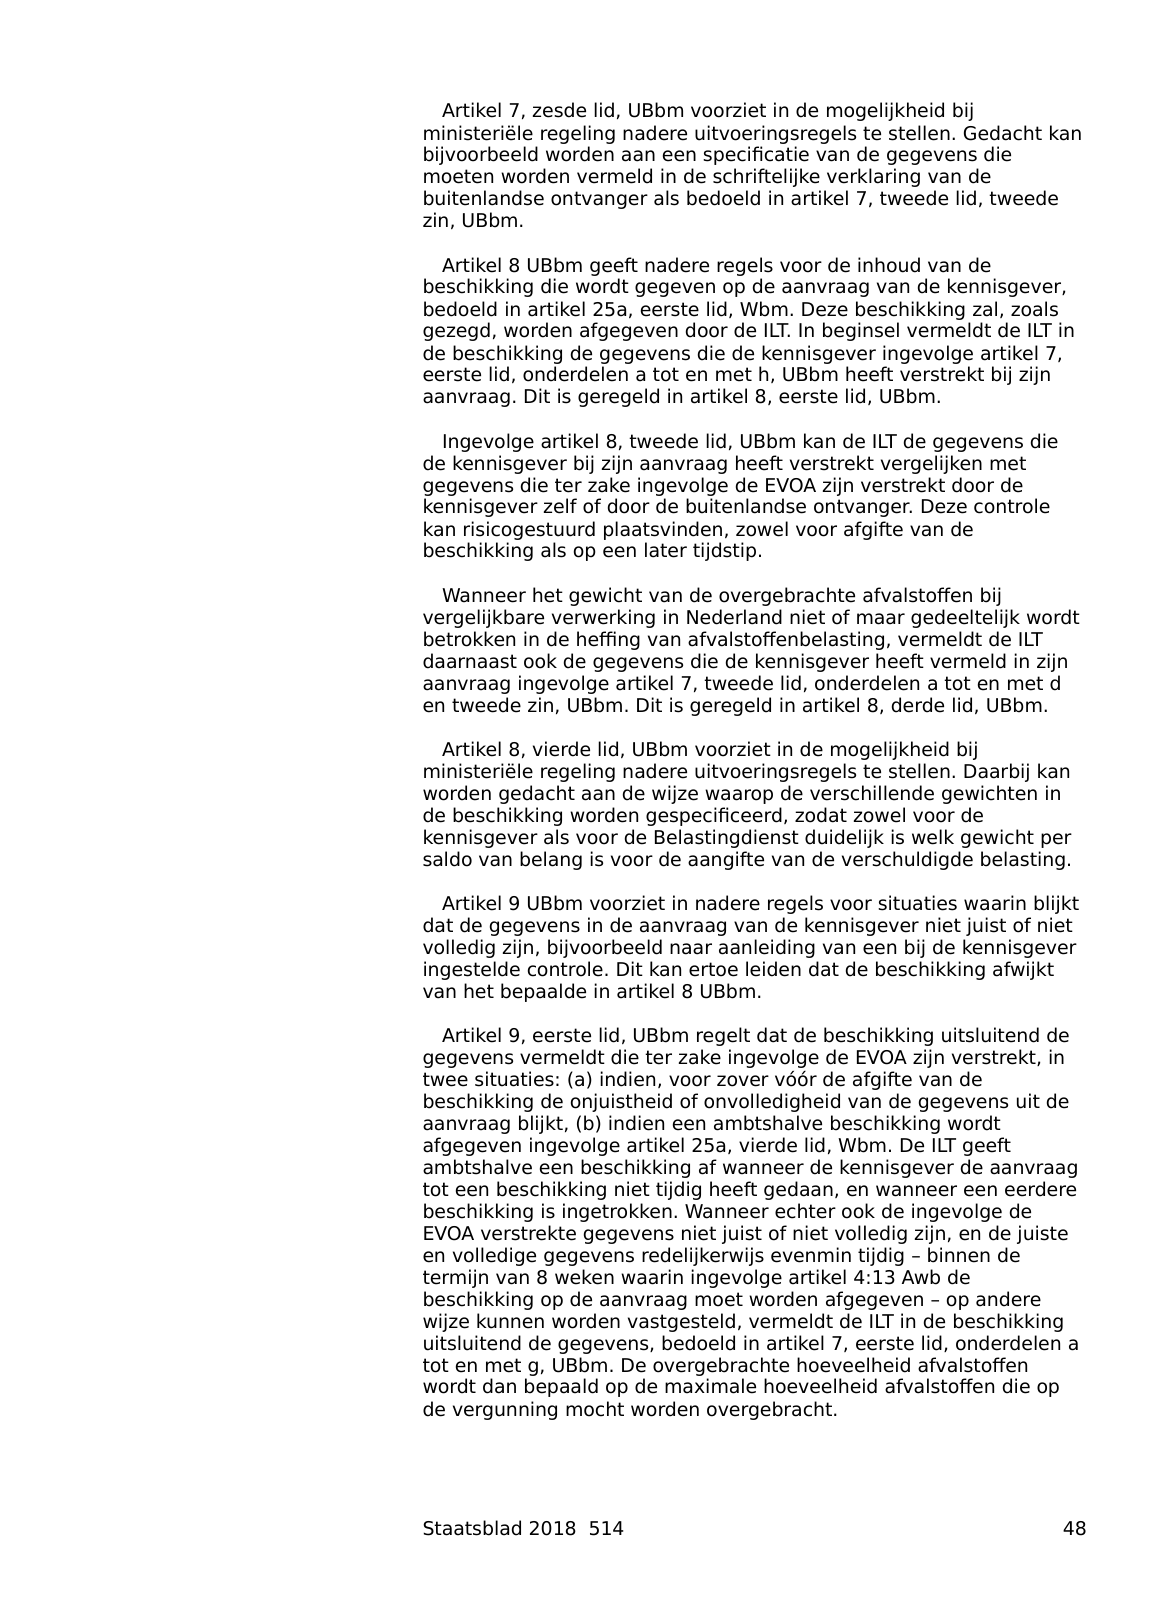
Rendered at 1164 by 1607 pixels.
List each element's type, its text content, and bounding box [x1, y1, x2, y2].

text Ingevolge artikel 8, tweede lid, UBbm kan de ILT de gegevens die de kennisgever bij zijn aanvraag heeft verstrekt vergelijken met gegevens die ter zake ingevolge de EVOA zijn verstrekt door de kennisgever zelf of door de buitenlandse ontvanger. Deze controle kan risicogestuurd plaatsvinden, zowel voor afgifte van de beschikking als op een later tijdstip. [422, 431, 1087, 562]
text Artikel 7, zesde lid, UBbm voorziet in de mogelijkheid bij ministeriële regeling nadere uitvoeringsregels te stellen. Gedacht kan bijvoorbeeld worden aan een specificatie van de gegevens die moeten worden vermeld in de schriftelijke verklaring van de buitenlandse ontvanger als bedoeld in artikel 7, tweede lid, tweede zin, UBbm. [422, 100, 1087, 232]
text Wanneer het gewicht van de overgebrachte afvalstoffen bij vergelijkbare verwerking in Nederland niet of maar gedeeltelijk wordt betrokken in de heffing van afvalstoffenbelasting, vermeldt de ILT daarnaast ook de gegevens die de kennisgever heeft vermeld in zijn aanvraag ingevolge artikel 7, tweede lid, onderdelen a tot en met d en tweede zin, UBbm. Dit is geregeld in artikel 8, derde lid, UBbm. [422, 584, 1087, 716]
text Artikel 9 UBbm voorziet in nadere regels voor situaties waarin blijkt dat de gegevens in de aanvraag van de kennisgever niet juist of niet volledig zijn, bijvoorbeeld naar aanleiding van een bij de kennisgever ingestelde controle. Dit kan ertoe leiden dat de beschikking afwijkt van het bepaalde in artikel 8 UBbm. [422, 893, 1087, 1003]
text Artikel 8 UBbm geeft nadere regels voor de inhoud van de beschikking die wordt gegeven op de aanvraag van de kennisgever, bedoeld in artikel 25a, eerste lid, Wbm. Deze beschikking zal, zoals gezegd, worden afgegeven door de ILT. In beginsel vermeldt de ILT in de beschikking de gegevens die de kennisgever ingevolge artikel 7, eerste lid, onderdelen a tot en met h, UBbm heeft verstrekt bij zijn aanvraag. Dit is geregeld in artikel 8, eerste lid, UBbm. [422, 254, 1087, 408]
text Artikel 9, eerste lid, UBbm regelt dat de beschikking uitsluitend de gegevens vermeldt die ter zake ingevolge de EVOA zijn verstrekt, in twee situaties: (a) indien, voor zover vóór de afgifte van de beschikking de onjuistheid of onvolledigheid van de gegevens uit de aanvraag blijkt, (b) indien een ambtshalve beschikking wordt afgegeven ingevolge artikel 25a, vierde lid, Wbm. De ILT geeft ambtshalve een beschikking af wanneer de kennisgever de aanvraag tot een beschikking niet tijdig heeft gedaan, en wanneer een eerdere beschikking is ingetrokken. Wanneer echter ook de ingevolge de EVOA verstrekte gegevens niet juist of niet volledig zijn, en de juiste en volledige gegevens redelijkerwijs evenmin tijdig – binnen de termijn van 8 weken waarin ingevolge artikel 4:13 Awb de beschikking op de aanvraag moet worden afgegeven – op andere wijze kunnen worden vastgesteld, vermeldt de ILT in de beschikking uitsluitend de gegevens, bedoeld in artikel 7, eerste lid, onderdelen a tot en met g, UBbm. De overgebrachte hoeveelheid afvalstoffen wordt dan bepaald op de maximale hoeveelheid afvalstoffen die op de vergunning mocht worden overgebracht. [422, 1025, 1087, 1420]
text Artikel 8, vierde lid, UBbm voorziet in de mogelijkheid bij ministeriële regeling nadere uitvoeringsregels te stellen. Daarbij kan worden gedacht aan de wijze waarop de verschillende gewichten in de beschikking worden gespecificeerd, zodat zowel voor de kennisgever als voor de Belastingdienst duidelijk is welk gewicht per saldo van belang is voor de aangifte van de verschuldigde belasting. [422, 739, 1087, 871]
